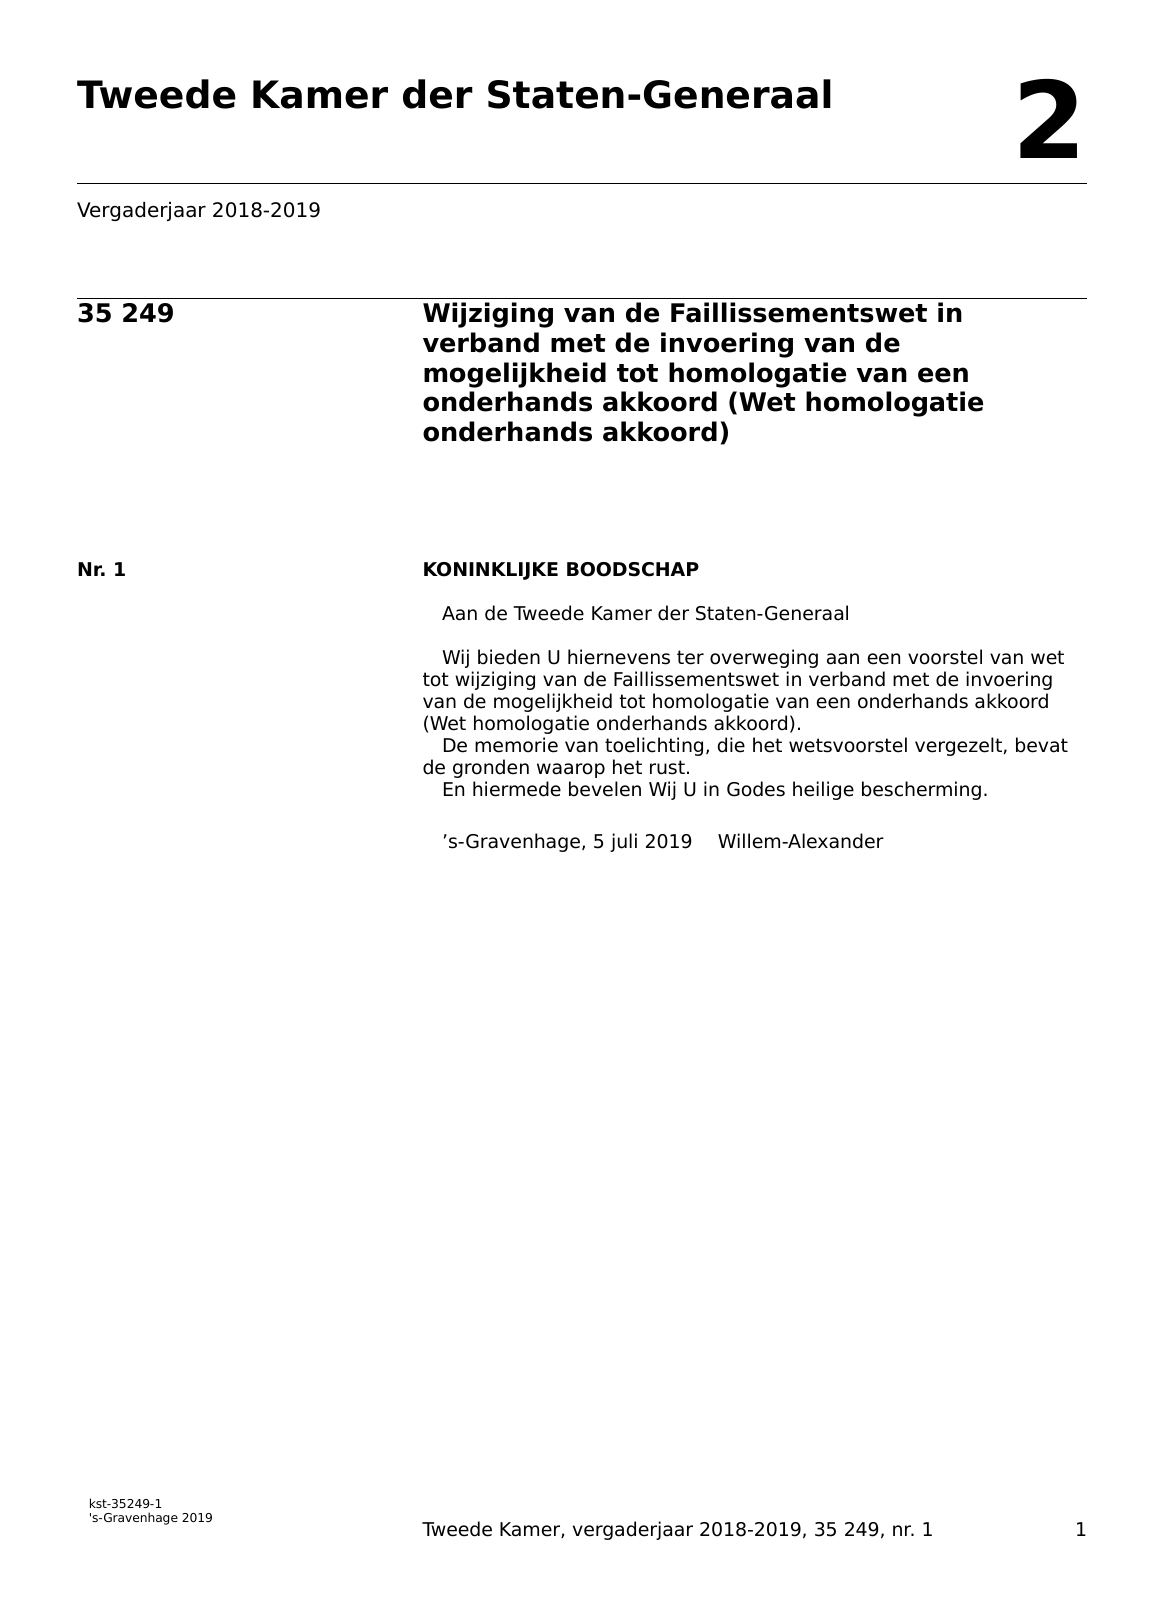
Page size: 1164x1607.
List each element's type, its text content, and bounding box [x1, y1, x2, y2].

table_header Tweede Kamer der Staten-Generaal [77, 59, 886, 183]
text kst-35249-1 [88, 1497, 323, 1511]
text En hiermede bevelen Wij U in Godes heilige bescherming. [422, 779, 1087, 801]
text Aan de Tweede Kamer der Staten-Generaal [422, 603, 1087, 624]
text ’s-Gravenhage, 5 juli 2019 Willem-Alexander [422, 831, 1087, 853]
subtitle 35 249 Wijziging van de Faillissementswet in verband met de invoering van de mogelijkheid tot homologatie van een onderhands akkoord (Wet homologatie onderhands akkoord) [77, 299, 1087, 447]
text 's-Gravenhage 2019 [88, 1511, 323, 1525]
text De memorie van toelichting, die het wetsvoorstel vergezelt, bevat de gronden waarop het rust. [422, 735, 1087, 779]
table_header 2 [886, 59, 1087, 183]
text Wij bieden U hiernevens ter overweging aan een voorstel van wet tot wijziging van de Faillissementswet in verband met de invoering van de mogelijkheid tot homologatie van een onderhands akkoord (Wet homologatie onderhands akkoord). [422, 647, 1087, 735]
subtitle Nr. 1 KONINKLIJKE BOODSCHAP [77, 558, 1087, 580]
table_cell Vergaderjaar 2018-2019 [77, 184, 1087, 298]
